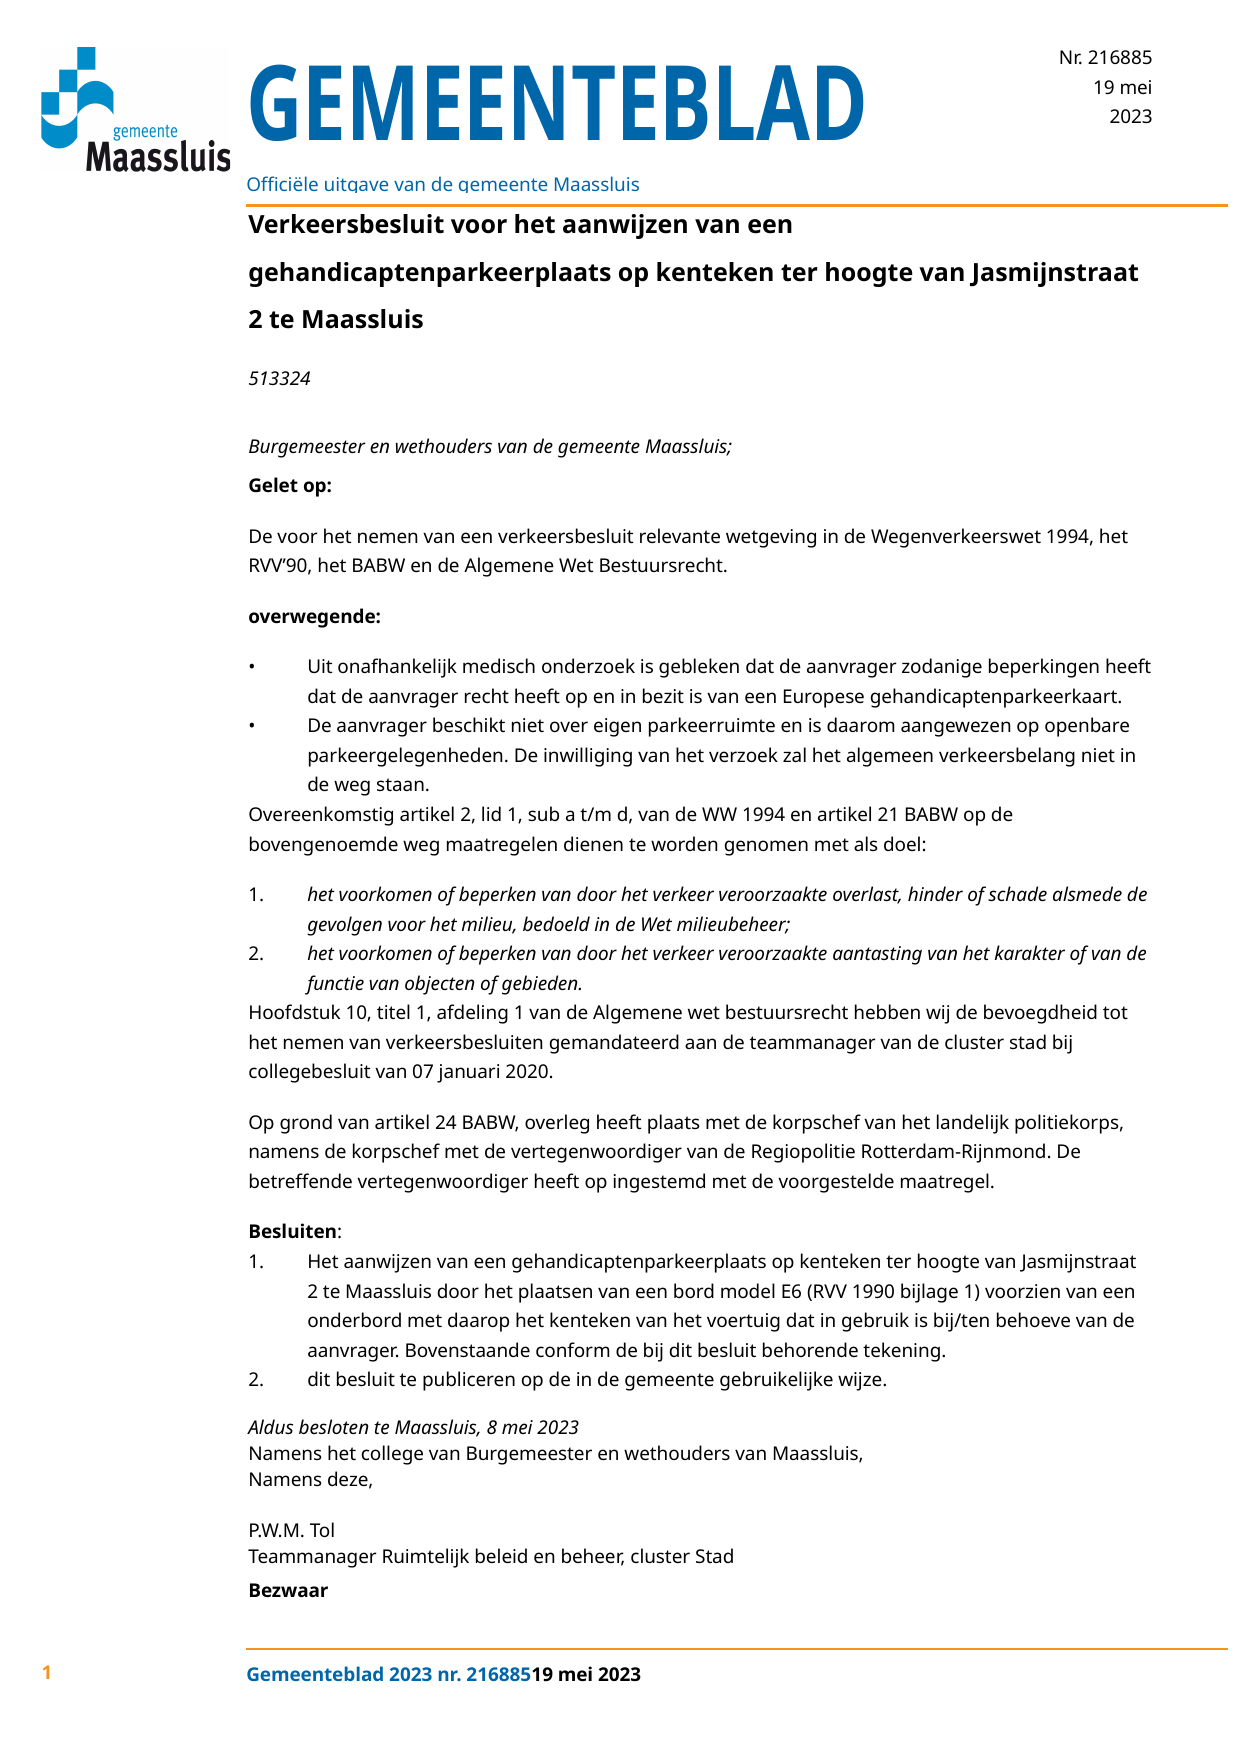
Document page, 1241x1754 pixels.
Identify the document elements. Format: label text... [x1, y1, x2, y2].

list De aanvrager beschikt niet over eigen parkeerruimte en is daarom aangewezen op openbare parkeergelegenheden. De inwilliging van het verzoek zal het algemeen verkeersbelang niet in de weg staan. [248, 712, 1152, 797]
list Uit onafhankelijk medisch onderzoek is gebleken dat de aanvrager zodanige beperkingen heeft dat de aanvrager recht heeft op en in bezit is van een Europese gehandicaptenparkeerkaart. [248, 653, 1152, 709]
text Op grond van artikel 24 BABW, overleg heeft plaats met de korpschef van het landelijk politiekorps, namens de korpschef met de vertegenwoordiger van de Regiopolitie Rotterdam-Rijnmond. De betreffende vertegenwoordiger heeft op ingestemd met de voorgestelde maatregel. [248, 1109, 1152, 1194]
list het voorkomen of beperken van door het verkeer veroorzaakte aantasting van het karakter of van de functie van objecten of gebieden. [248, 940, 1152, 996]
text Bezwaar [248, 1582, 1152, 1602]
text P.W.M. Tol [248, 1517, 1152, 1543]
text Hoofdstuk 10, titel 1, afdeling 1 van de Algemene wet bestuursrecht hebben wij de bevoegdheid tot het nemen van verkeersbesluiten gemandateerd aan de teammanager van de cluster stad bij collegebesluit van 07 januari 2020. [248, 999, 1152, 1084]
text Besluiten: [248, 1219, 1152, 1244]
text De voor het nemen van een verkeersbesluit relevante wetgeving in de Wegenverkeerswet 1994, het RVV’90, het BABW en de Algemene Wet Bestuursrecht. [248, 523, 1152, 578]
list Het aanwijzen van een gehandicaptenparkeerplaats op kenteken ter hoogte van Jasmijnstraat 2 te Maassluis door het plaatsen van een bord model E6 (RVV 1990 bijlage 1) voorzien van een onderbord met daarop het kenteken van het voertuig dat in gebruik is bij/ten behoeve van de aanvrager. Bovenstaande conform de bij dit besluit behorende tekening. [248, 1248, 1152, 1363]
list het voorkomen of beperken van door het verkeer veroorzaakte overlast, hinder of schade alsmede de gevolgen voor het milieu, bedoeld in de Wet milieubeheer; [248, 881, 1152, 937]
text Namens het college van Burgemeester en wethouders van Maassluis, [248, 1440, 1152, 1466]
picture [41, 47, 77, 92]
text Aldus besloten te Maassluis, 8 mei 2023 [248, 1414, 1152, 1440]
text overwegende: [248, 603, 1152, 629]
list dit besluit te publiceren op de in de gemeente gebruikelijke wijze. [248, 1367, 1152, 1392]
text Gelet op: [248, 472, 1152, 498]
text Verkeersbesluit voor het aanwijzen van een gehandicaptenparkeerplaats op kenteken ter hoogte van Jasmijnstraat 2 te Maassluis [248, 207, 1152, 336]
text Overeenkomstig artikel 2, lid 1, sub a t/m d, van de WW 1994 en artikel 21 BABW op de bovengenoemde weg maatregelen dienen te worden genomen met als doel: [248, 801, 1152, 857]
text Burgemeester en wethouders van de gemeente Maassluis; [248, 433, 1152, 459]
text Namens deze, [248, 1466, 1152, 1492]
picture [41, 47, 231, 172]
text Teammanager Ruimtelijk beleid en beheer, cluster Stad [248, 1543, 1152, 1569]
text 513324 [248, 366, 1152, 391]
